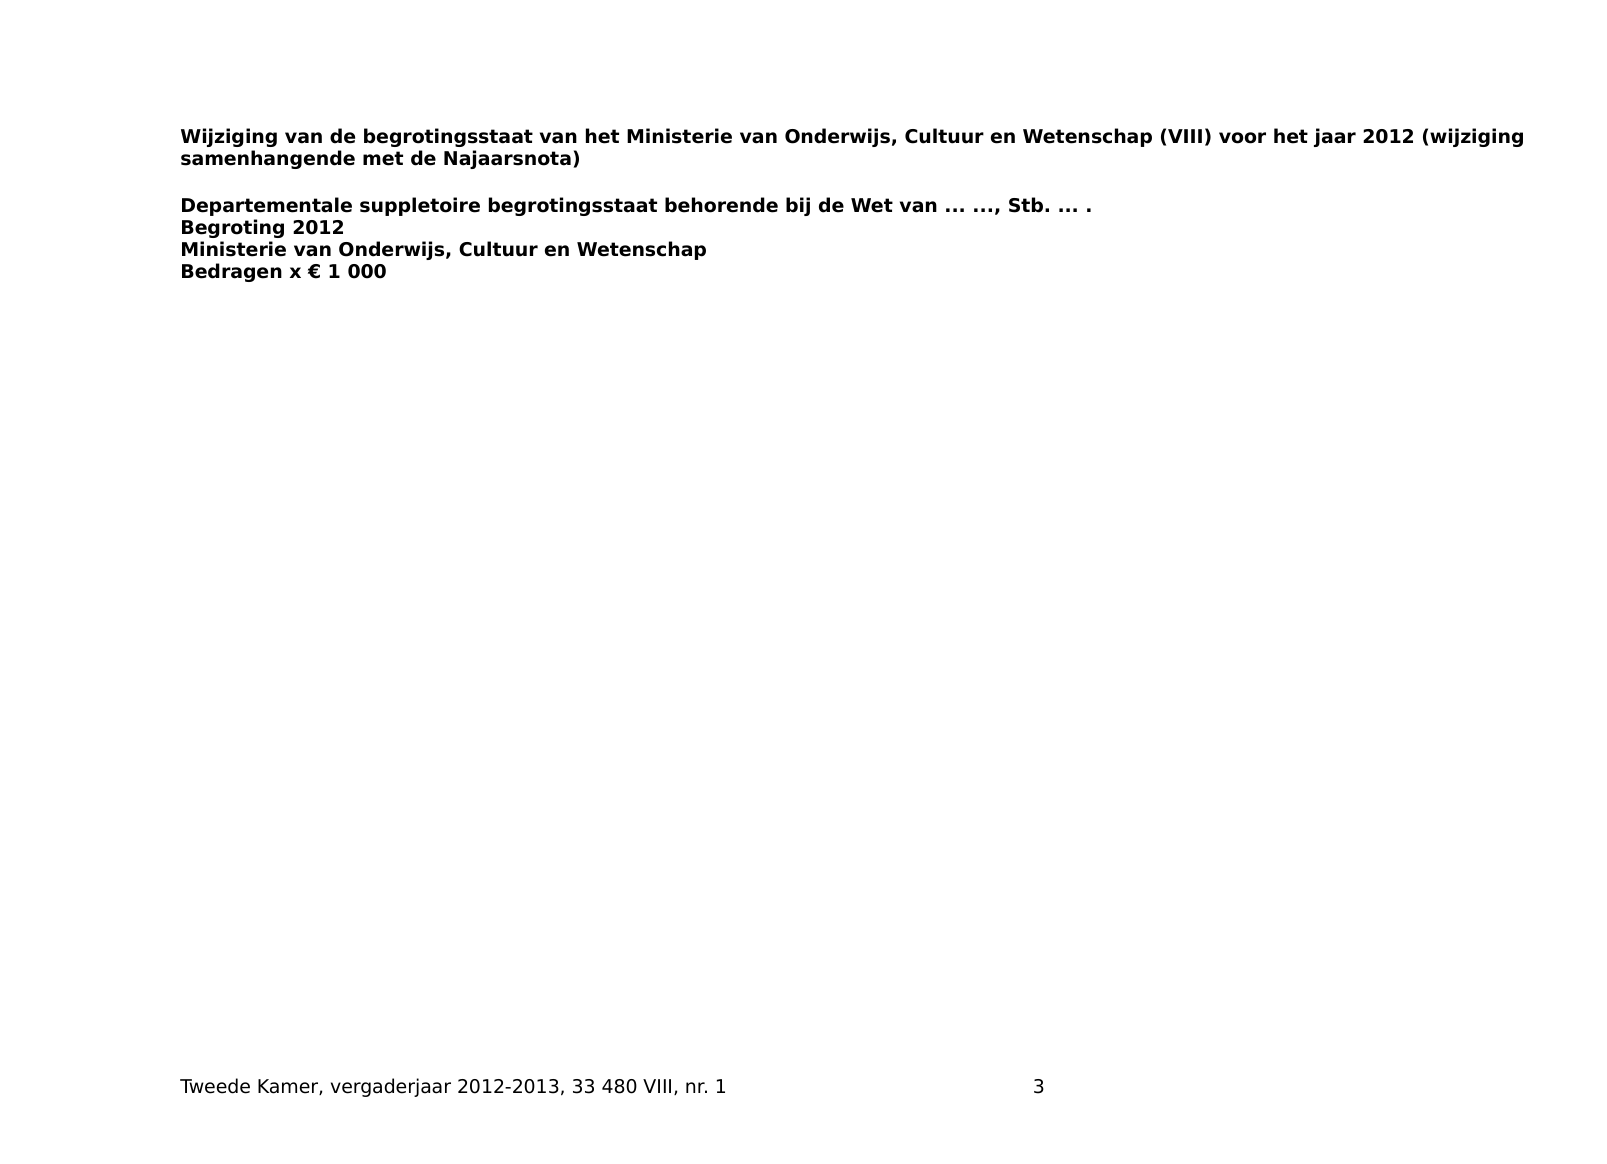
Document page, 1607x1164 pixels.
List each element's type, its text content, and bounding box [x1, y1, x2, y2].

subtitle Wijziging van de begrotingsstaat van het Ministerie van Onderwijs, Cultuur en Wetenschap (VIII) voor het jaar 2012 (wijziging samenhangende met de Najaarsnota) [180, 126, 1529, 169]
text Begroting 2012 [180, 217, 1529, 238]
text Bedragen x € 1 000 [180, 261, 1529, 282]
text Ministerie van Onderwijs, Cultuur en Wetenschap [180, 238, 1529, 261]
text Departementale suppletoire begrotingsstaat behorende bij de Wet van ... ..., Stb. ... . [180, 194, 1529, 217]
